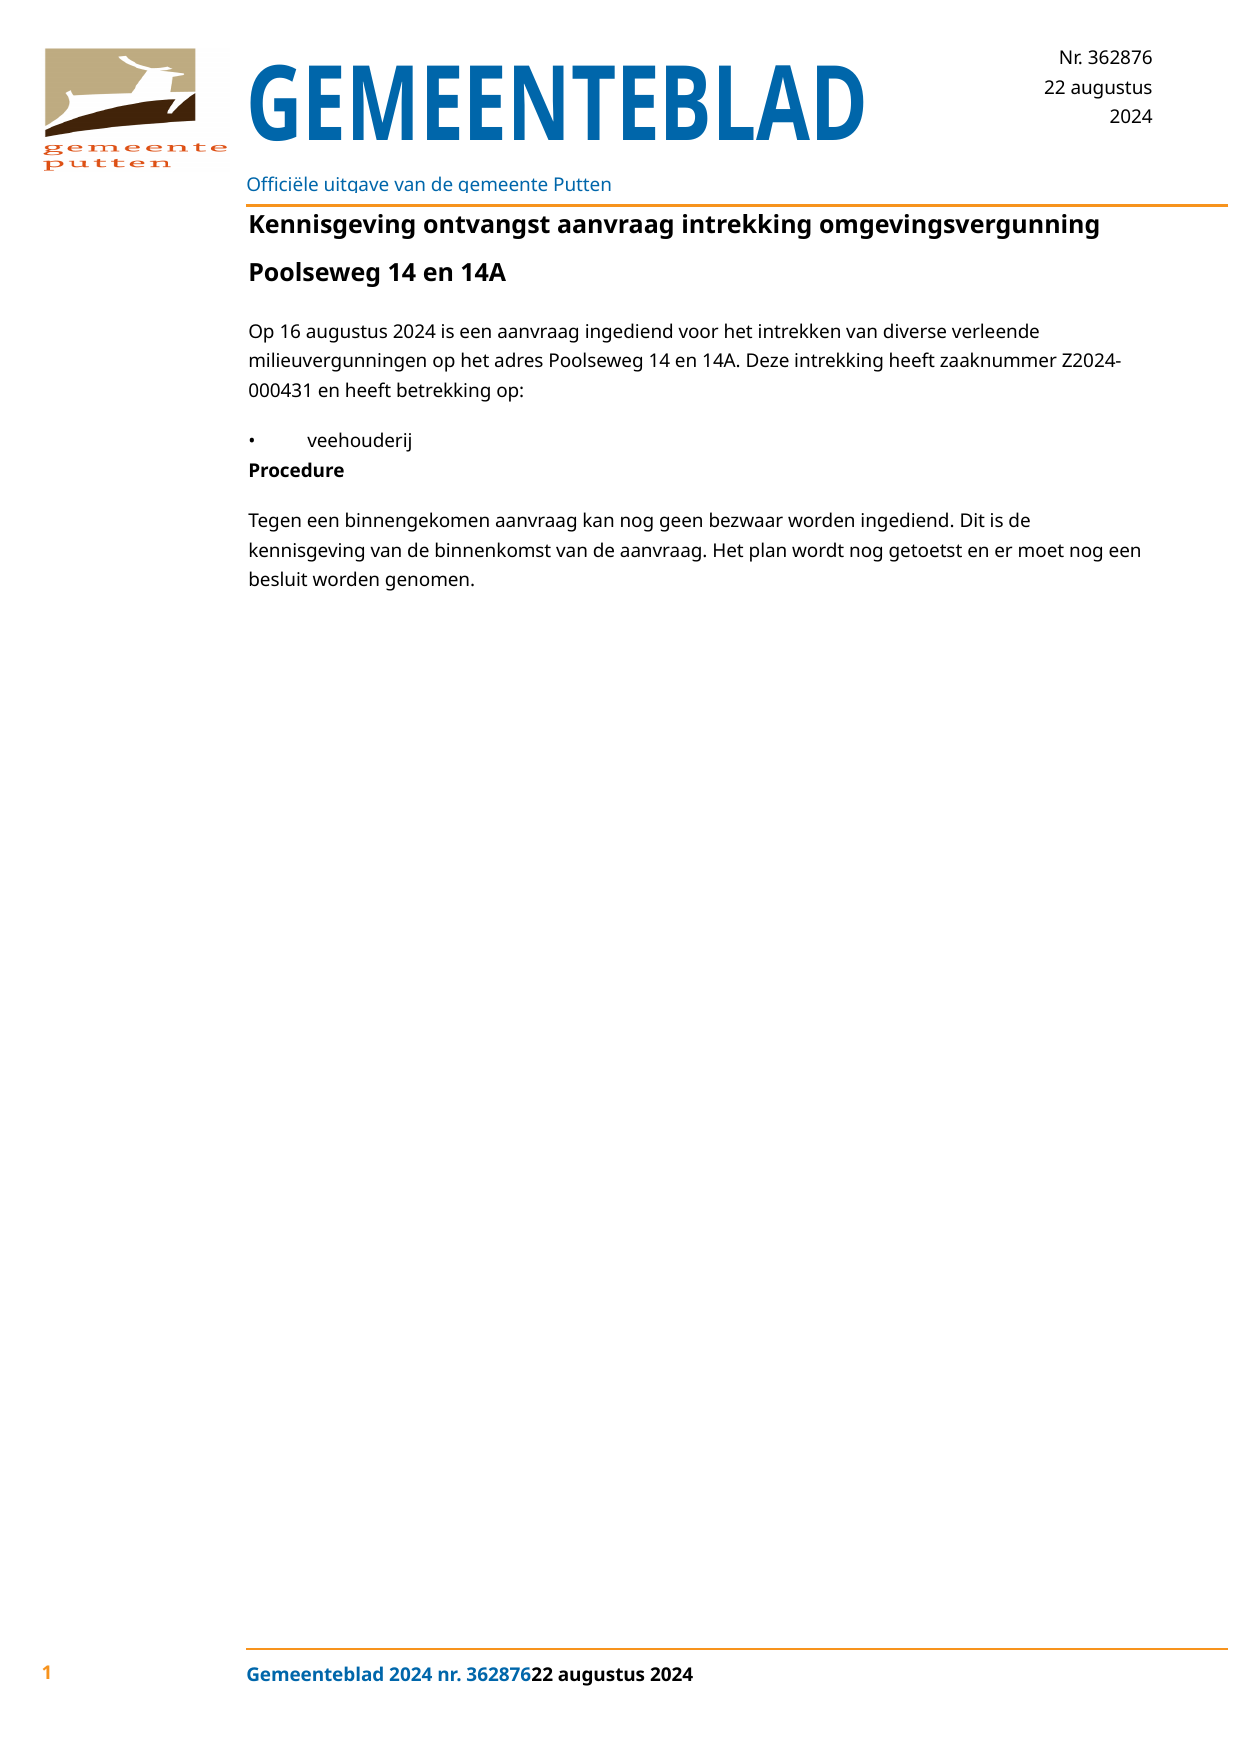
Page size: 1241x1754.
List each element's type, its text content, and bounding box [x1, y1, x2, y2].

picture [41, 47, 231, 172]
list veehouderij [248, 427, 1152, 453]
text Kennisgeving ontvangst aanvraag intrekking omgevingsvergunning Poolseweg 14 en 14A [248, 207, 1152, 288]
text Procedure [248, 457, 1152, 483]
text Op 16 augustus 2024 is een aanvraag ingediend voor het intrekken van diverse verleende milieuvergunningen op het adres Poolseweg 14 en 14A. Deze intrekking heeft zaaknummer Z2024-000431 en heeft betrekking op: [248, 318, 1152, 403]
text Tegen een binnengekomen aanvraag kan nog geen bezwaar worden ingediend. Dit is de kennisgeving van de binnenkomst van de aanvraag. Het plan wordt nog getoetst en er moet nog een besluit worden genomen. [248, 507, 1152, 592]
